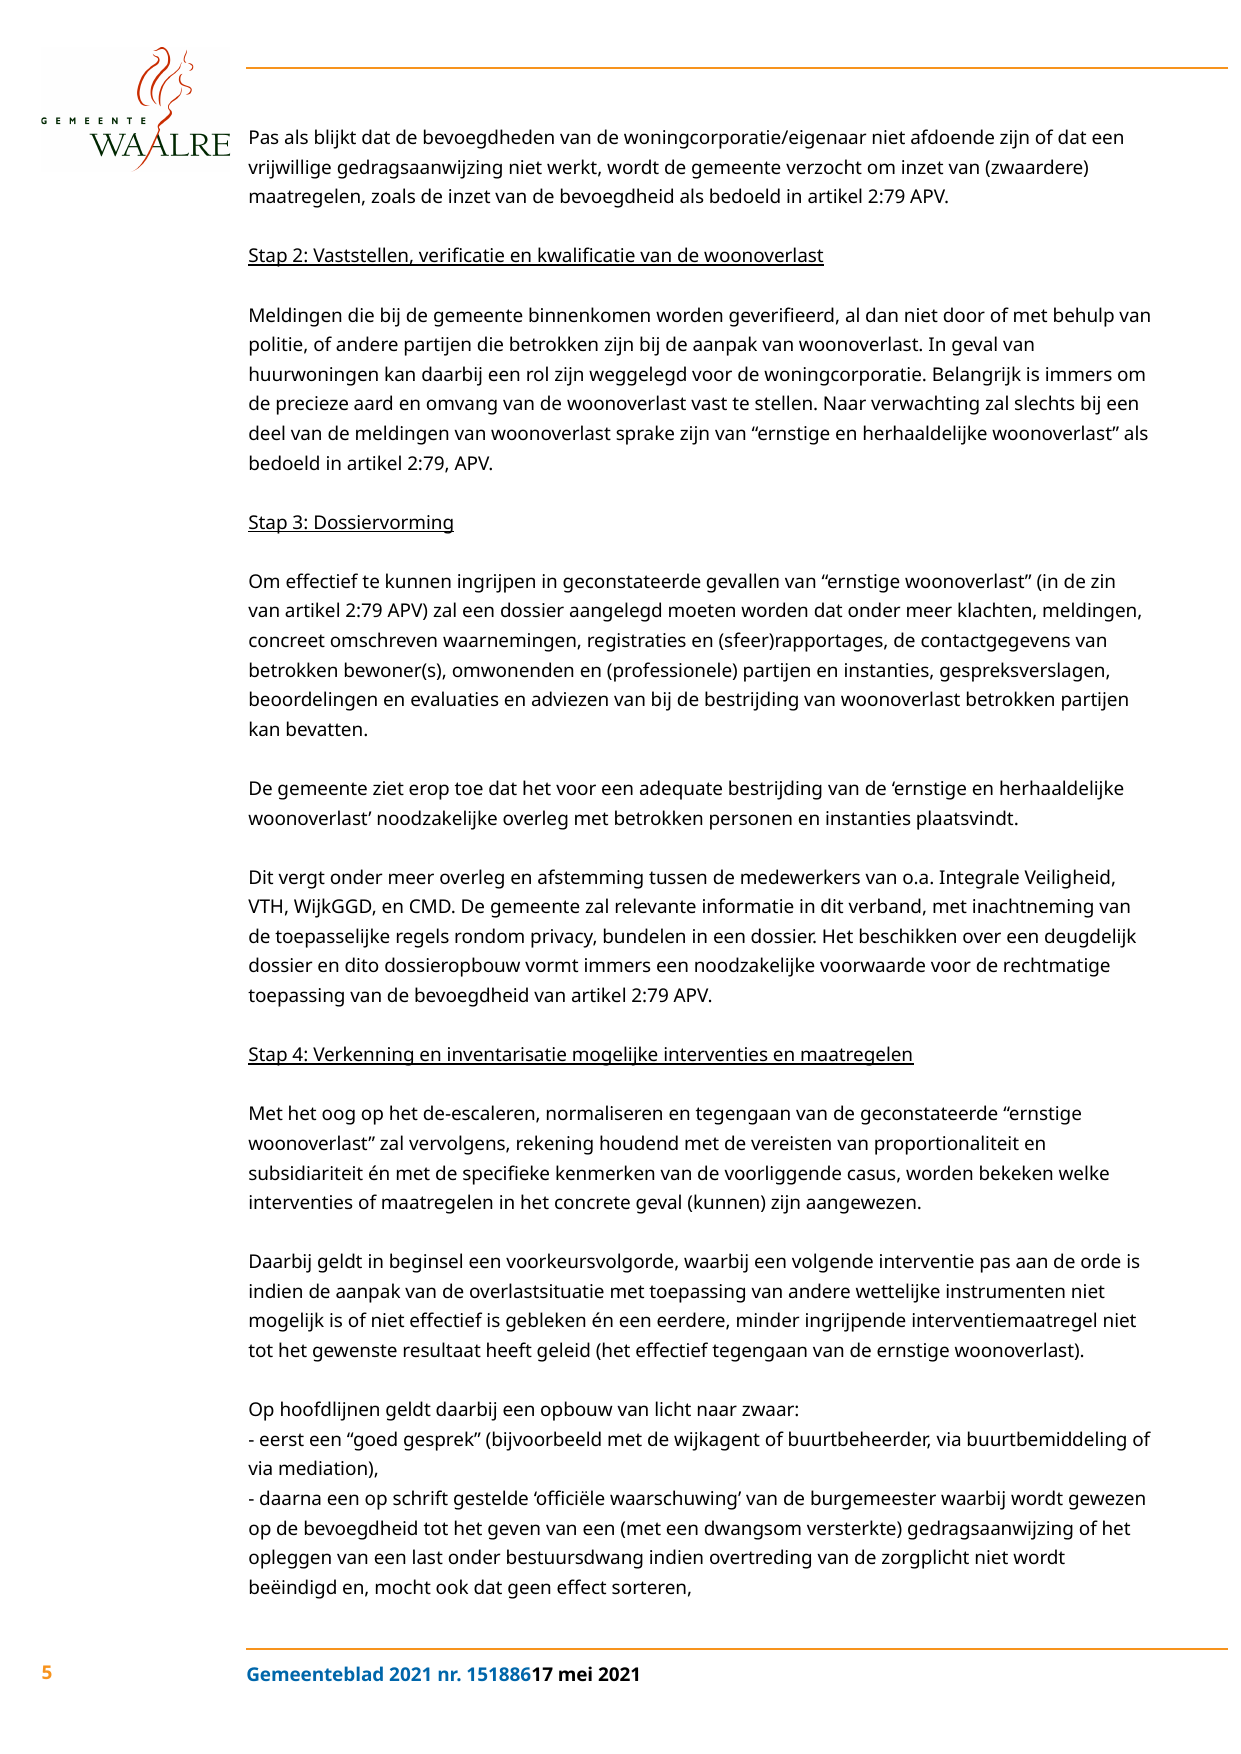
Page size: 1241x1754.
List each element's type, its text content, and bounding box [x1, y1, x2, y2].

text Stap 3: Dossiervorming [248, 509, 1152, 535]
text Op hoofdlijnen geldt daarbij een opbouw van licht naar zwaar: [248, 1396, 1152, 1422]
text Stap 2: Vaststellen, verificatie en kwalificatie van de woonoverlast [248, 243, 1152, 268]
text Om effectief te kunnen ingrijpen in geconstateerde gevallen van “ernstige woonoverlast” (in de zin van artikel 2:79 APV) zal een dossier aangelegd moeten worden dat onder meer klachten, meldingen, concreet omschreven waarnemingen, registraties en (sfeer)rapportages, de contactgegevens van betrokken bewoner(s), omwonenden en (professionele) partijen en instanties, gespreksverslagen, beoordelingen en evaluaties en adviezen van bij de bestrijding van woonoverlast betrokken partijen kan bevatten. [248, 568, 1152, 742]
text Daarbij geldt in beginsel een voorkeursvolgorde, waarbij een volgende interventie pas aan de orde is indien de aanpak van de overlastsituatie met toepassing van andere wettelijke instrumenten niet mogelijk is of niet effectief is gebleken én een eerdere, minder ingrijpende interventiemaatregel niet tot het gewenste resultaat heeft geleid (het effectief tegengaan van de ernstige woonoverlast). [248, 1248, 1152, 1363]
text Dit vergt onder meer overleg en afstemming tussen de medewerkers van o.a. Integrale Veiligheid, VTH, WijkGGD, en CMD. De gemeente zal relevante informatie in dit verband, met inachtneming van de toepasselijke regels rondom privacy, bundelen in een dossier. Het beschikken over een deugdelijk dossier en dito dossieropbouw vormt immers een noodzakelijke voorwaarde voor de rechtmatige toepassing van de bevoegdheid van artikel 2:79 APV. [248, 864, 1152, 1008]
text Stap 4: Verkenning en inventarisatie mogelijke interventies en maatregelen [248, 1041, 1152, 1067]
text woonoverlast’ noodzakelijke overleg met betrokken personen en instanties plaatsvindt. [248, 805, 1152, 831]
text Met het oog op het de-escaleren, normaliseren en tegengaan van de geconstateerde “ernstige woonoverlast” zal vervolgens, rekening houdend met de vereisten van proportionaliteit en subsidiariteit én met de specifieke kenmerken van de voorliggende casus, worden bekeken welke interventies of maatregelen in het concrete geval (kunnen) zijn aangewezen. [248, 1101, 1152, 1215]
text - eerst een “goed gesprek” (bijvoorbeeld met de wijkagent of buurtbeheerder, via buurtbemiddeling of via mediation), [248, 1426, 1152, 1481]
text De gemeente ziet erop toe dat het voor een adequate bestrijding van de ‘ernstige en herhaaldelijke [248, 775, 1152, 801]
picture [41, 47, 231, 172]
text Pas als blijkt dat de bevoegdheden van de woningcorporatie/eigenaar niet afdoende zijn of dat een vrijwillige gedragsaanwijzing niet werkt, wordt de gemeente verzocht om inzet van (zwaardere) maatregelen, zoals de inzet van de bevoegdheid als bedoeld in artikel 2:79 APV. [248, 124, 1152, 209]
text Meldingen die bij de gemeente binnenkomen worden geverifieerd, al dan niet door of met behulp van politie, of andere partijen die betrokken zijn bij de aanpak van woonoverlast. In geval van huurwoningen kan daarbij een rol zijn weggelegd voor de woningcorporatie. Belangrijk is immers om de precieze aard en omvang van de woonoverlast vast te stellen. Naar verwachting zal slechts bij een deel van de meldingen van woonoverlast sprake zijn van “ernstige en herhaaldelijke woonoverlast” als bedoeld in artikel 2:79, APV. [248, 302, 1152, 476]
text - daarna een op schrift gestelde ‘officiële waarschuwing’ van de burgemeester waarbij wordt gewezen op de bevoegdheid tot het geven van een (met een dwangsom versterkte) gedragsaanwijzing of het opleggen van een last onder bestuursdwang indien overtreding van de zorgplicht niet wordt beëindigd en, mocht ook dat geen effect sorteren, [248, 1485, 1152, 1600]
